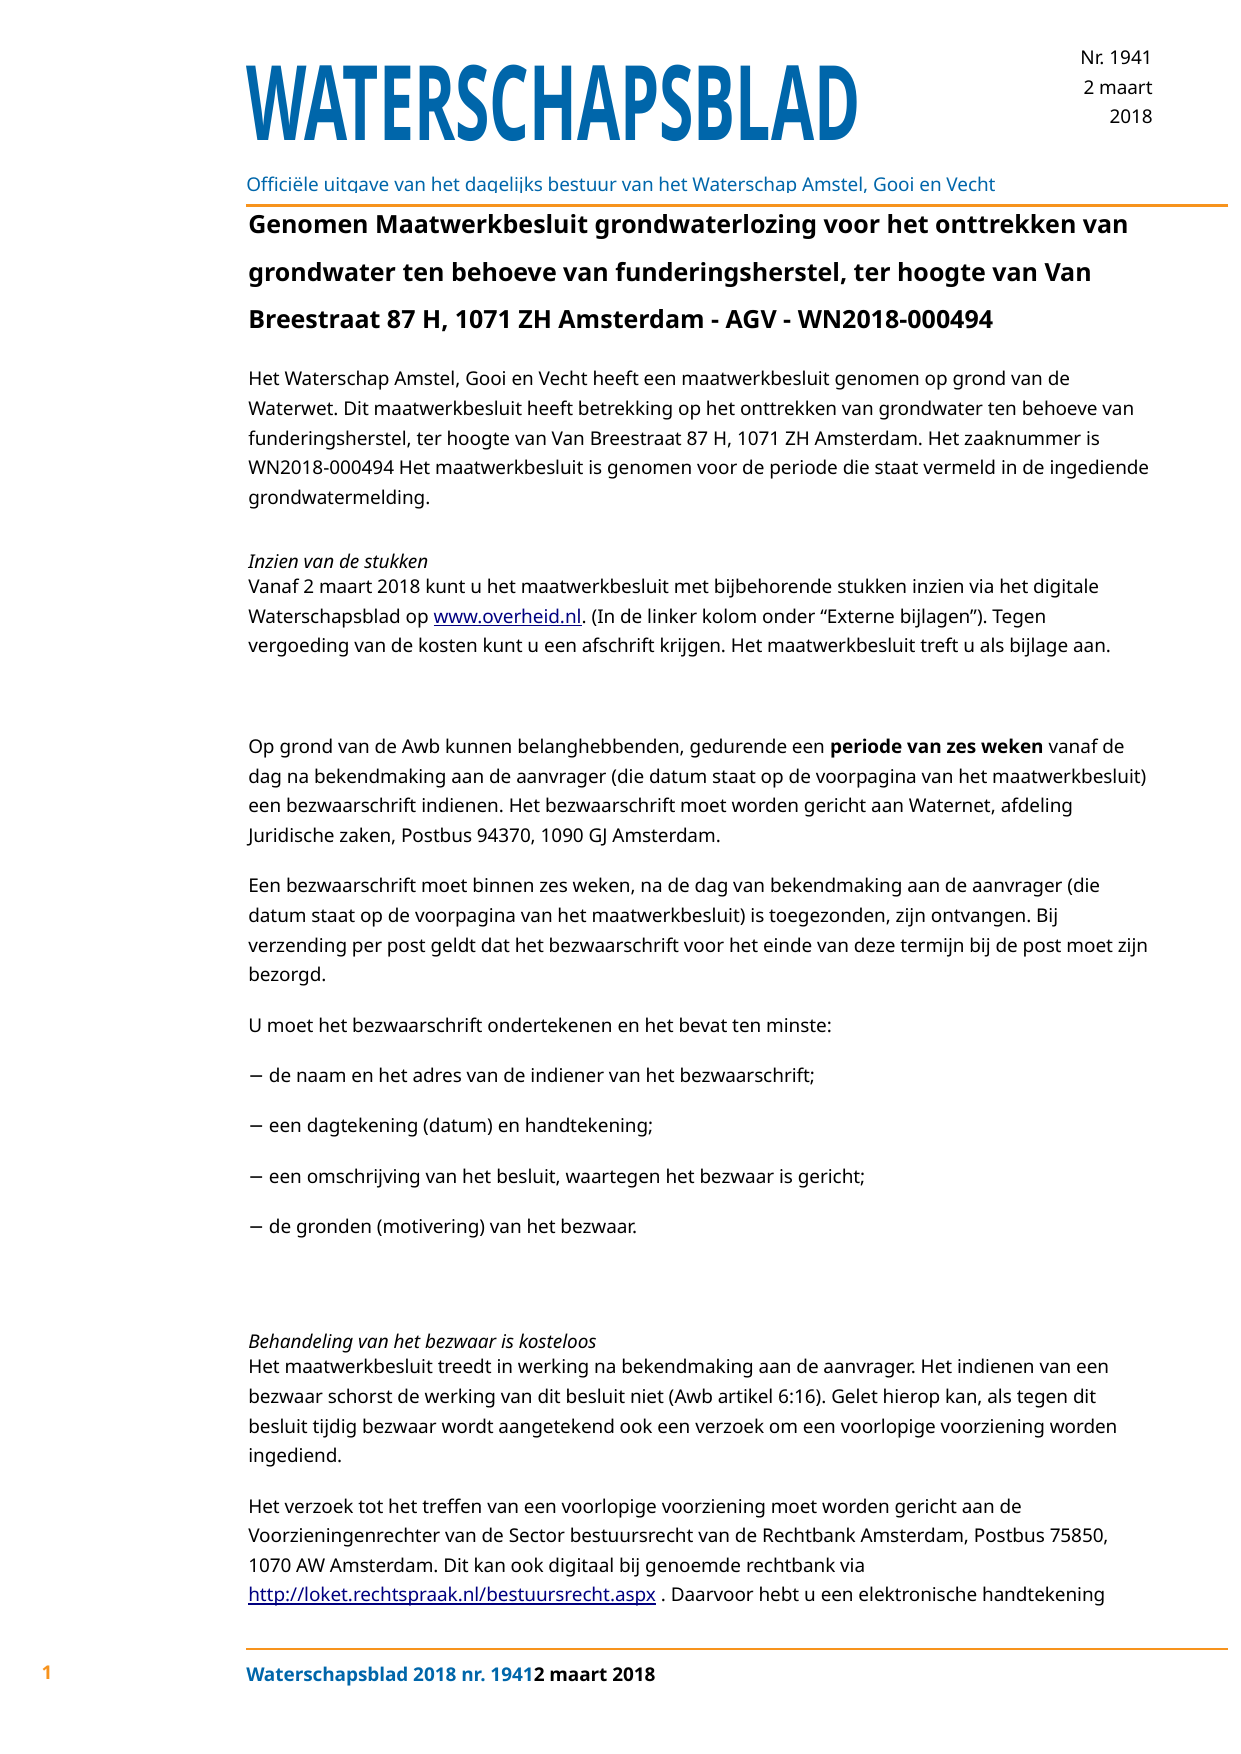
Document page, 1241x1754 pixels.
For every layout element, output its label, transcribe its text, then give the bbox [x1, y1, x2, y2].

text Inzien van de stukken [248, 548, 1152, 573]
text Het verzoek tot het treffen van een voorlopige voorziening moet worden gericht aan de Voorzieningenrechter van de Sector bestuursrecht van de Rechtbank Amsterdam, Postbus 75850, 1070 AW Amsterdam. Dit kan ook digitaal bij genoemde rechtbank via http://loket.rechtspraak.nl/bestuursrecht.aspx . Daarvoor hebt u een elektronische handtekening [248, 1493, 1152, 1607]
text Behandeling van het bezwaar is kosteloos [248, 1328, 1152, 1354]
text − de naam en het adres van de indiener van het bezwaarschrift; [248, 1062, 1152, 1088]
picture [41, 47, 231, 172]
text U moet het bezwaarschrift ondertekenen en het bevat ten minste: [248, 1012, 1152, 1038]
text Het Waterschap Amstel, Gooi en Vecht heeft een maatwerkbesluit genomen op grond van de Waterwet. Dit maatwerkbesluit heeft betrekking op het onttrekken van grondwater ten behoeve van funderingsherstel, ter hoogte van Van Breestraat 87 H, 1071 ZH Amsterdam. Het zaaknummer is WN2018-000494 Het maatwerkbesluit is genomen voor de periode die staat vermeld in de ingediende grondwatermelding. [248, 366, 1152, 509]
text − een dagtekening (datum) en handtekening; [248, 1113, 1152, 1138]
text − een omschrijving van het besluit, waartegen het bezwaar is gericht; [248, 1163, 1152, 1189]
text Het maatwerkbesluit treedt in werking na bekendmaking aan de aanvrager. Het indienen van een bezwaar schorst de werking van dit besluit niet (Awb artikel 6:16). Gelet hierop kan, als tegen dit besluit tijdig bezwaar wordt aangetekend ook een verzoek om een voorlopige voorziening worden ingediend. [248, 1354, 1152, 1468]
text Op grond van de Awb kunnen belanghebbenden, gedurende een periode van zes weken vanaf de dag na bekendmaking aan de aanvrager (die datum staat op de voorpagina van het maatwerkbesluit) een bezwaarschrift indienen. Het bezwaarschrift moet worden gericht aan Waternet, afdeling Juridische zaken, Postbus 94370, 1090 GJ Amsterdam. [248, 733, 1152, 848]
text Een bezwaarschrift moet binnen zes weken, na de dag van bekendmaking aan de aanvrager (die datum staat op de voorpagina van het maatwerkbesluit) is toegezonden, zijn ontvangen. Bij verzending per post geldt dat het bezwaarschrift voor het einde van deze termijn bij de post moet zijn bezorgd. [248, 873, 1152, 987]
text Genomen Maatwerkbesluit grondwaterlozing voor het onttrekken van grondwater ten behoeve van funderingsherstel, ter hoogte van Van Breestraat 87 H, 1071 ZH Amsterdam - AGV - WN2018-000494 [248, 207, 1152, 336]
text − de gronden (motivering) van het bezwaar. [248, 1213, 1152, 1239]
text Vanaf 2 maart 2018 kunt u het maatwerkbesluit met bijbehorende stukken inzien via het digitale Waterschapsblad op www.overheid.nl. (In de linker kolom onder “Externe bijlagen”). Tegen vergoeding van de kosten kunt u een afschrift krijgen. Het maatwerkbesluit treft u als bijlage aan. [248, 573, 1152, 658]
